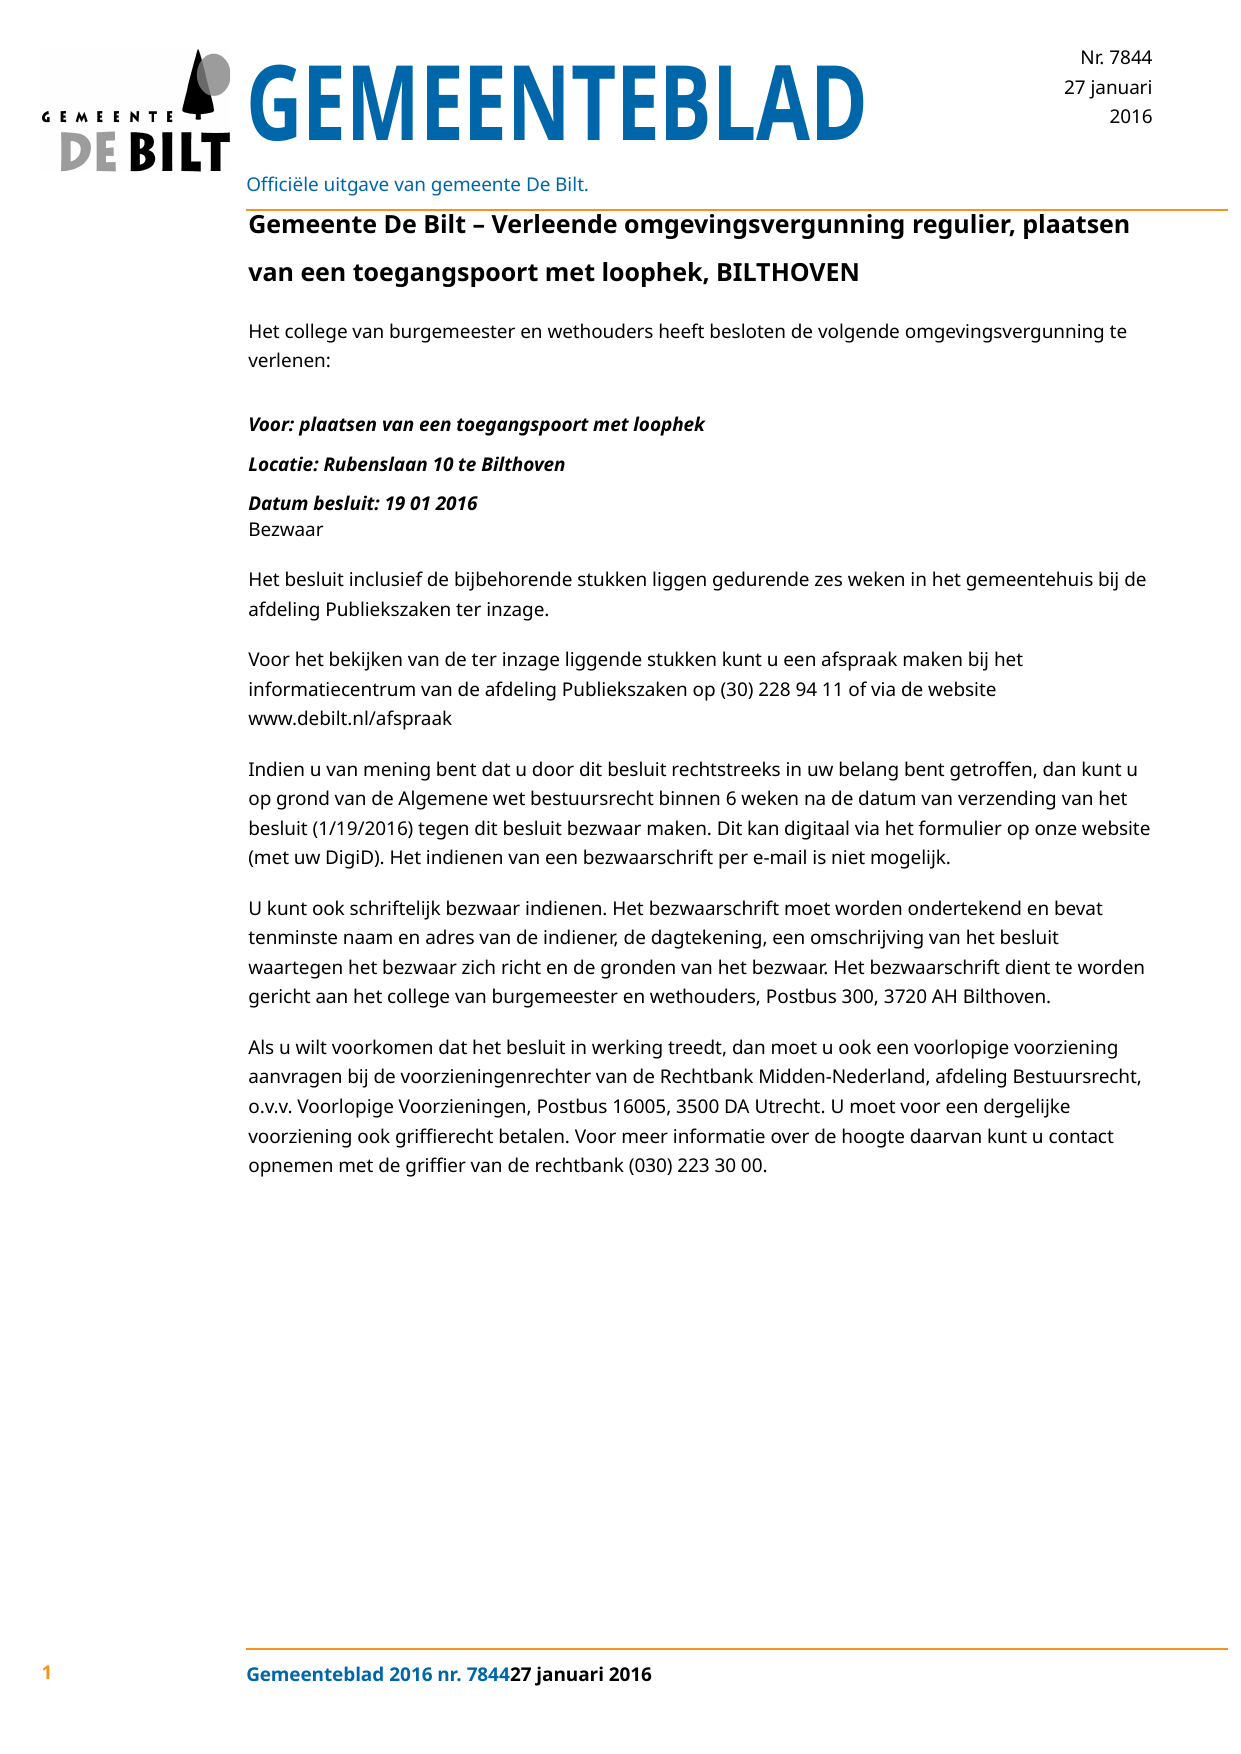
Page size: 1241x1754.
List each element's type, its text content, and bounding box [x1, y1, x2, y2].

text Voor het bekijken van de ter inzage liggende stukken kunt u een afspraak maken bij het informatiecentrum van de afdeling Publiekszaken op (30) 228 94 11 of via de website www.debilt.nl/afspraak [248, 646, 1152, 731]
text Het besluit inclusief de bijbehorende stukken liggen gedurende zes weken in het gemeentehuis bij de afdeling Publiekszaken ter inzage. [248, 566, 1152, 621]
text U kunt ook schriftelijk bezwaar indienen. Het bezwaarschrift moet worden ondertekend en bevat tenminste naam en adres van de indiener, de dagtekening, een omschrijving van het besluit waartegen het bezwaar zich richt en de gronden van het bezwaar. Het bezwaarschrift dient te worden gericht aan het college van burgemeester en wethouders, Postbus 300, 3720 AH Bilthoven. [248, 895, 1152, 1009]
text Als u wilt voorkomen dat het besluit in werking treedt, dan moet u ook een voorlopige voorziening aanvragen bij de voorzieningenrechter van de Rechtbank Midden-Nederland, afdeling Bestuursrecht, o.v.v. Voorlopige Voorzieningen, Postbus 16005, 3500 DA Utrecht. U moet voor een dergelijke voorziening ook griffierecht betalen. Voor meer informatie over de hoogte daarvan kunt u contact opnemen met de griffier van de rechtbank (030) 223 30 00. [248, 1034, 1152, 1178]
text Het college van burgemeester en wethouders heeft besloten de volgende omgevingsvergunning te verlenen: [248, 318, 1152, 373]
text Gemeente De Bilt – Verleende omgevingsvergunning regulier, plaatsen van een toegangspoort met loophek, BILTHOVEN [248, 211, 1152, 288]
text Indien u van mening bent dat u door dit besluit rechtstreeks in uw belang bent getroffen, dan kunt u op grond van de Algemene wet bestuursrecht binnen 6 weken na de datum van verzending van het besluit (1/19/2016) tegen dit besluit bezwaar maken. Dit kan digitaal via het formulier op onze website (met uw DigiD). Het indienen van een bezwaarschrift per e-mail is niet mogelijk. [248, 756, 1152, 870]
text Datum besluit: 19 01 2016 [248, 490, 1152, 516]
text Voor: plaatsen van een toegangspoort met loophek [248, 411, 1152, 437]
text Bezwaar [248, 516, 1152, 541]
text Locatie: Rubenslaan 10 te Bilthoven [248, 451, 1152, 476]
picture [41, 47, 231, 172]
